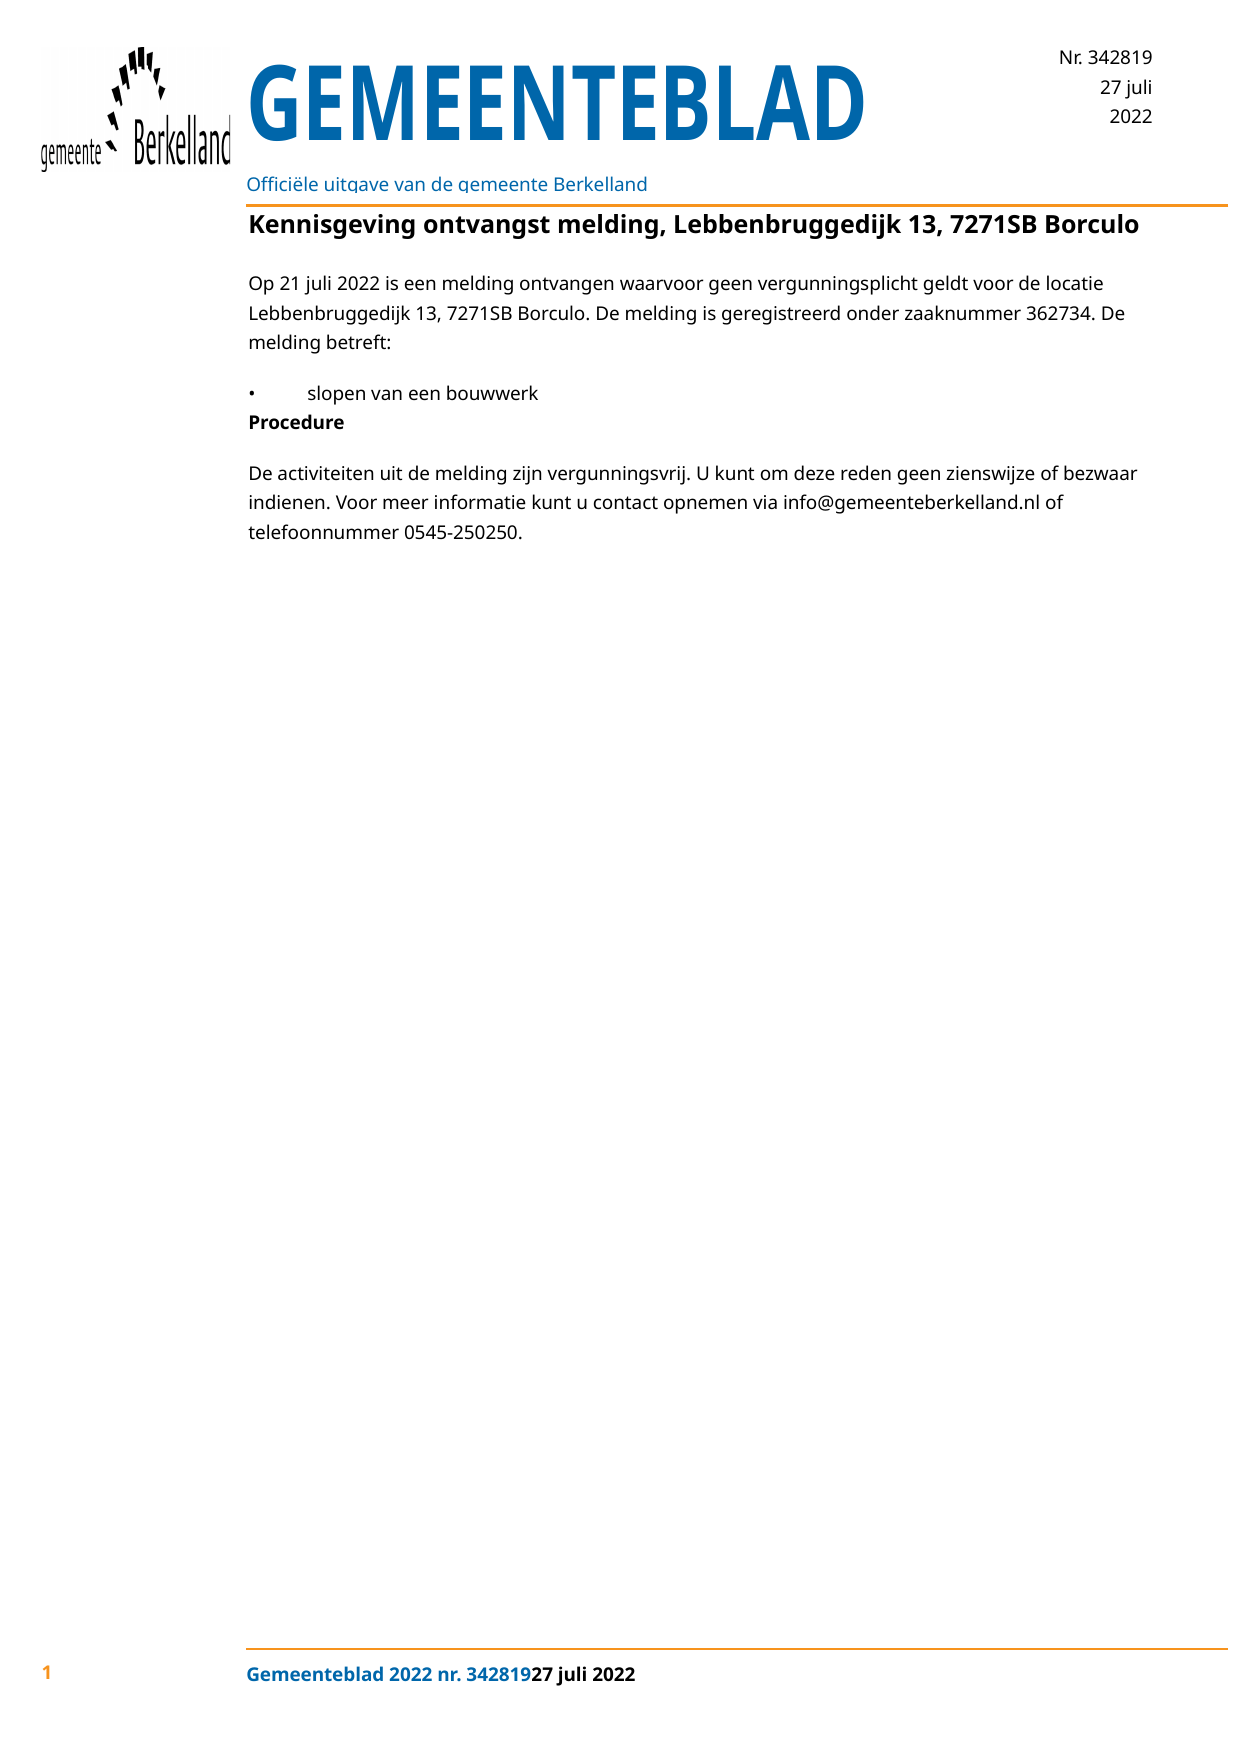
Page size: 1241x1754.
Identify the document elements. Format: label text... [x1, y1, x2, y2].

list slopen van een bouwwerk [248, 380, 1152, 406]
text De activiteiten uit de melding zijn vergunningsvrij. U kunt om deze reden geen zienswijze of bezwaar indienen. Voor meer informatie kunt u contact opnemen via info@gemeenteberkelland.nl of telefoonnummer 0545-250250. [248, 460, 1152, 545]
text Procedure [248, 409, 1152, 435]
text Op 21 juli 2022 is een melding ontvangen waarvoor geen vergunningsplicht geldt voor de locatie Lebbenbruggedijk 13, 7271SB Borculo. De melding is geregistreerd onder zaaknummer 362734. De melding betreft: [248, 270, 1152, 355]
picture [41, 47, 231, 172]
text Kennisgeving ontvangst melding, Lebbenbruggedijk 13, 7271SB Borculo [248, 207, 1152, 241]
